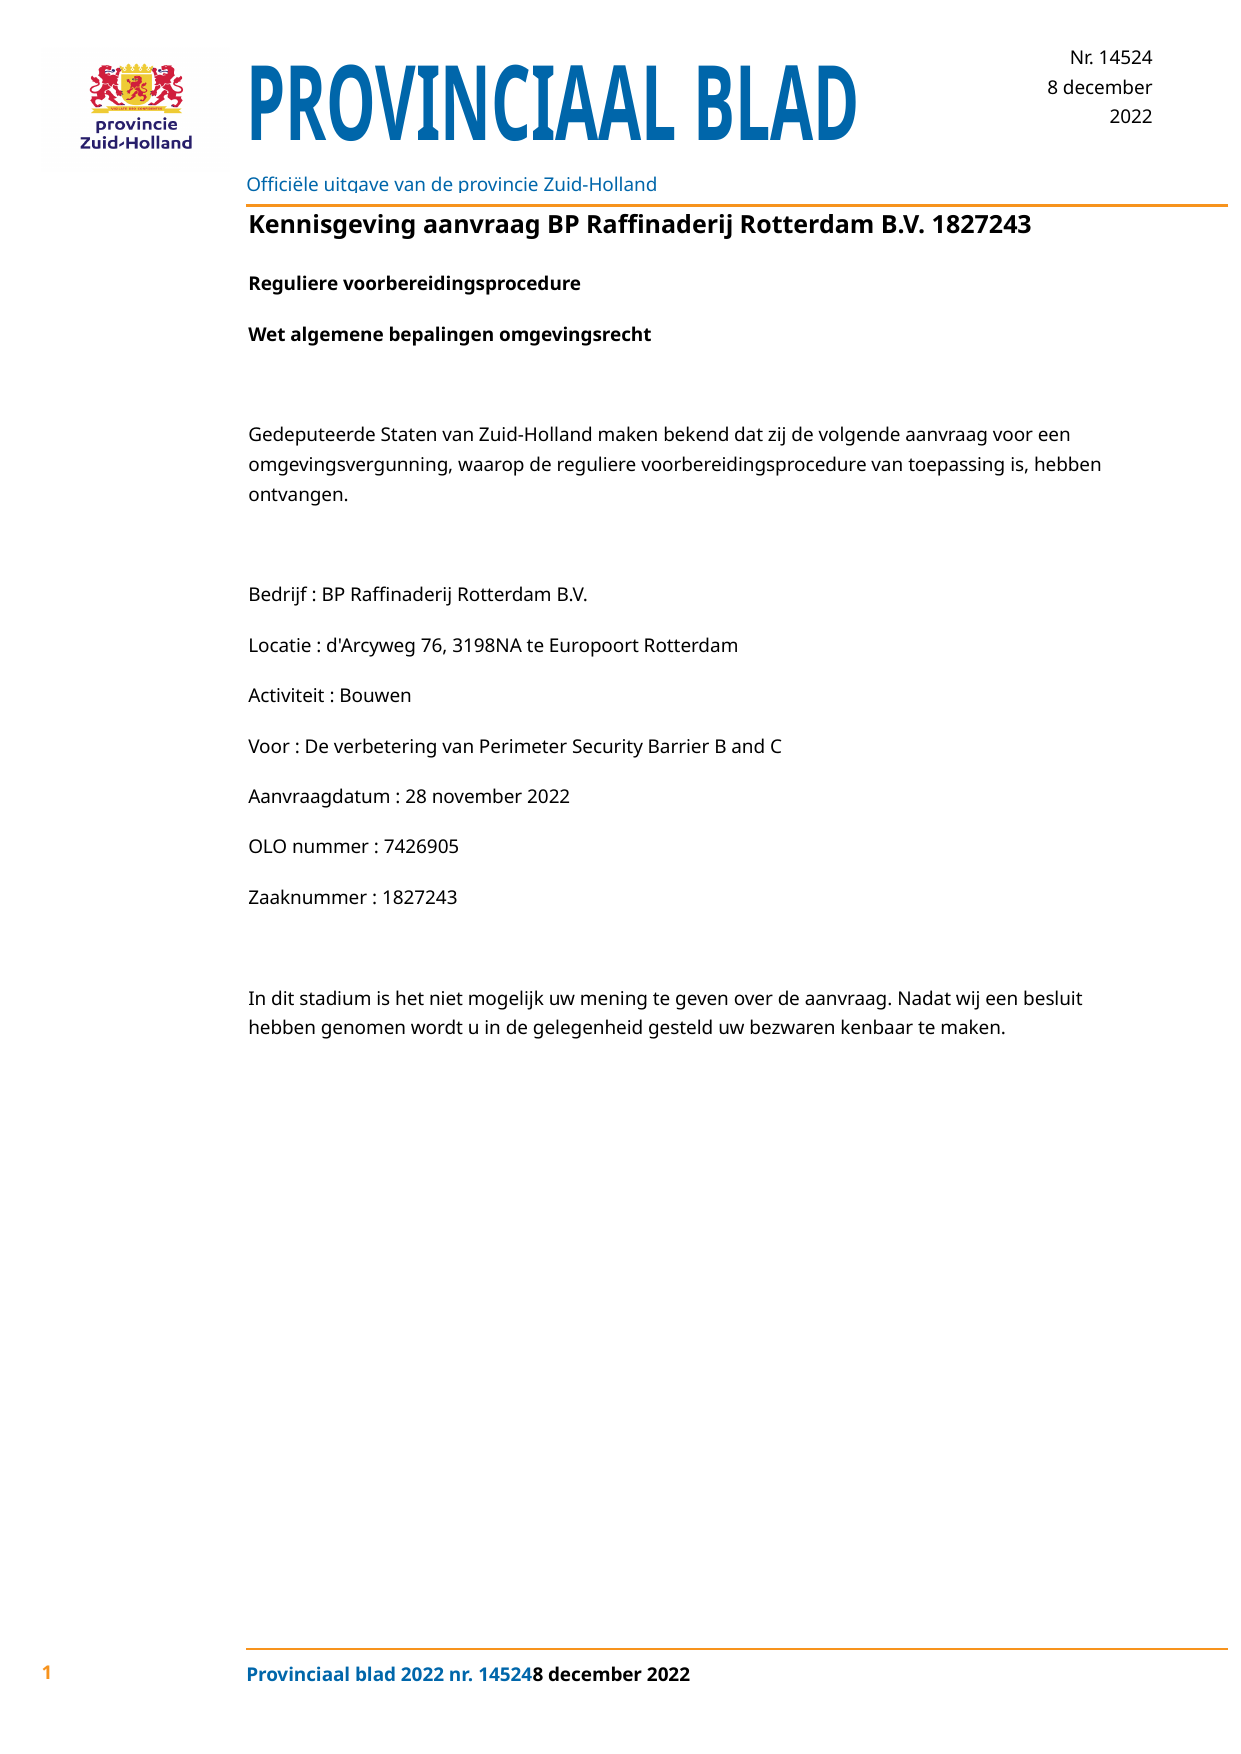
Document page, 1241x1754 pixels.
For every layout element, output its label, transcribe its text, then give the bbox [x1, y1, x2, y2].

text Wet algemene bepalingen omgevingsrecht [248, 321, 1152, 346]
text Activiteit : Bouwen [248, 682, 1152, 708]
text In dit stadium is het niet mogelijk uw mening te geven over de aanvraag. Nadat wij een besluit hebben genomen wordt u in de gelegenheid gesteld uw bezwaren kenbaar te maken. [248, 985, 1152, 1040]
text Bedrijf : BP Raffinaderij Rotterdam B.V. [248, 582, 1152, 607]
text Aanvraagdatum : 28 november 2022 [248, 783, 1152, 809]
text Gedeputeerde Staten van Zuid-Holland maken bekend dat zij de volgende aanvraag voor een omgevingsvergunning, waarop de reguliere voorbereidingsprocedure van toepassing is, hebben ontvangen. [248, 422, 1152, 506]
text Kennisgeving aanvraag BP Raffinaderij Rotterdam B.V. 1827243 [248, 207, 1152, 241]
picture [41, 47, 231, 172]
text Reguliere voorbereidingsprocedure [248, 270, 1152, 296]
text Zaaknummer : 1827243 [248, 884, 1152, 910]
text Locatie : d'Arcyweg 76, 3198NA te Europoort Rotterdam [248, 632, 1152, 658]
text OLO nummer : 7426905 [248, 834, 1152, 859]
text Voor : De verbetering van Perimeter Security Barrier B and C [248, 733, 1152, 758]
